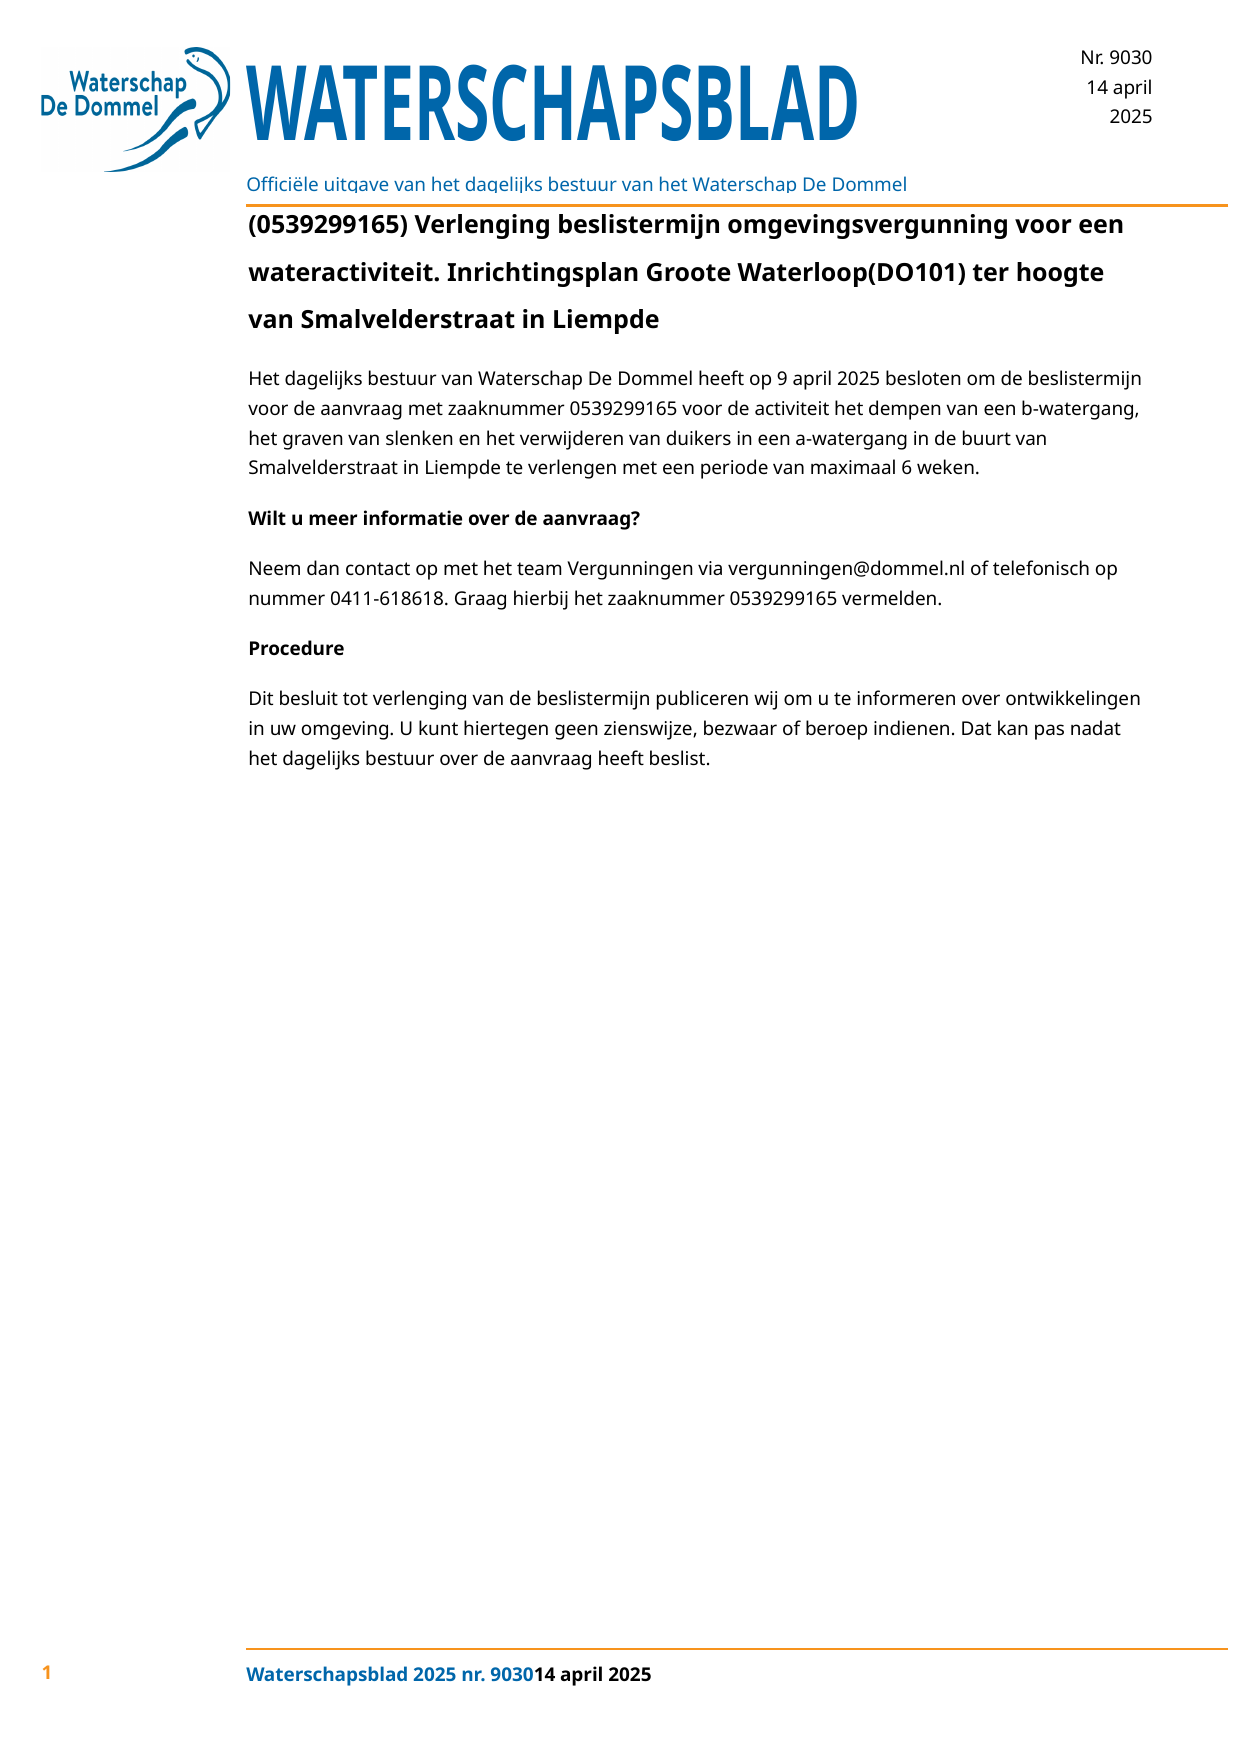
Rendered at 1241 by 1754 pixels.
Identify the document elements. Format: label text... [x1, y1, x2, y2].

text Wilt u meer informatie over de aanvraag? [248, 505, 1152, 530]
picture [204, 47, 231, 76]
text Dit besluit tot verlenging van de beslistermijn publiceren wij om u te informeren over ontwikkelingen in uw omgeving. U kunt hiertegen geen zienswijze, bezwaar of beroep indienen. Dat kan pas nadat het dagelijks bestuur over de aanvraag heeft beslist. [248, 686, 1152, 770]
text Neem dan contact op met het team Vergunningen via vergunningen@dommel.nl of telefonisch op nummer 0411-618618. Graag hierbij het zaaknummer 0539299165 vermelden. [248, 555, 1152, 610]
picture [198, 118, 210, 131]
text (0539299165) Verlenging beslistermijn omgevingsvergunning voor een wateractiviteit. Inrichtingsplan Groote Waterloop(DO101) ter hoogte van Smalvelderstraat in Liempde [248, 207, 1152, 336]
text Het dagelijks bestuur van Waterschap De Dommel heeft op 9 april 2025 besloten om de beslistermijn voor de aanvraag met zaaknummer 0539299165 voor de activiteit het dempen van een b-watergang, het graven van slenken en het verwijderen van duikers in een a-watergang in de buurt van Smalvelderstraat in Liempde te verlengen met een periode van maximaal 6 weken. [248, 366, 1152, 480]
text Procedure [248, 635, 1152, 661]
picture [41, 47, 231, 172]
picture [45, 99, 51, 111]
